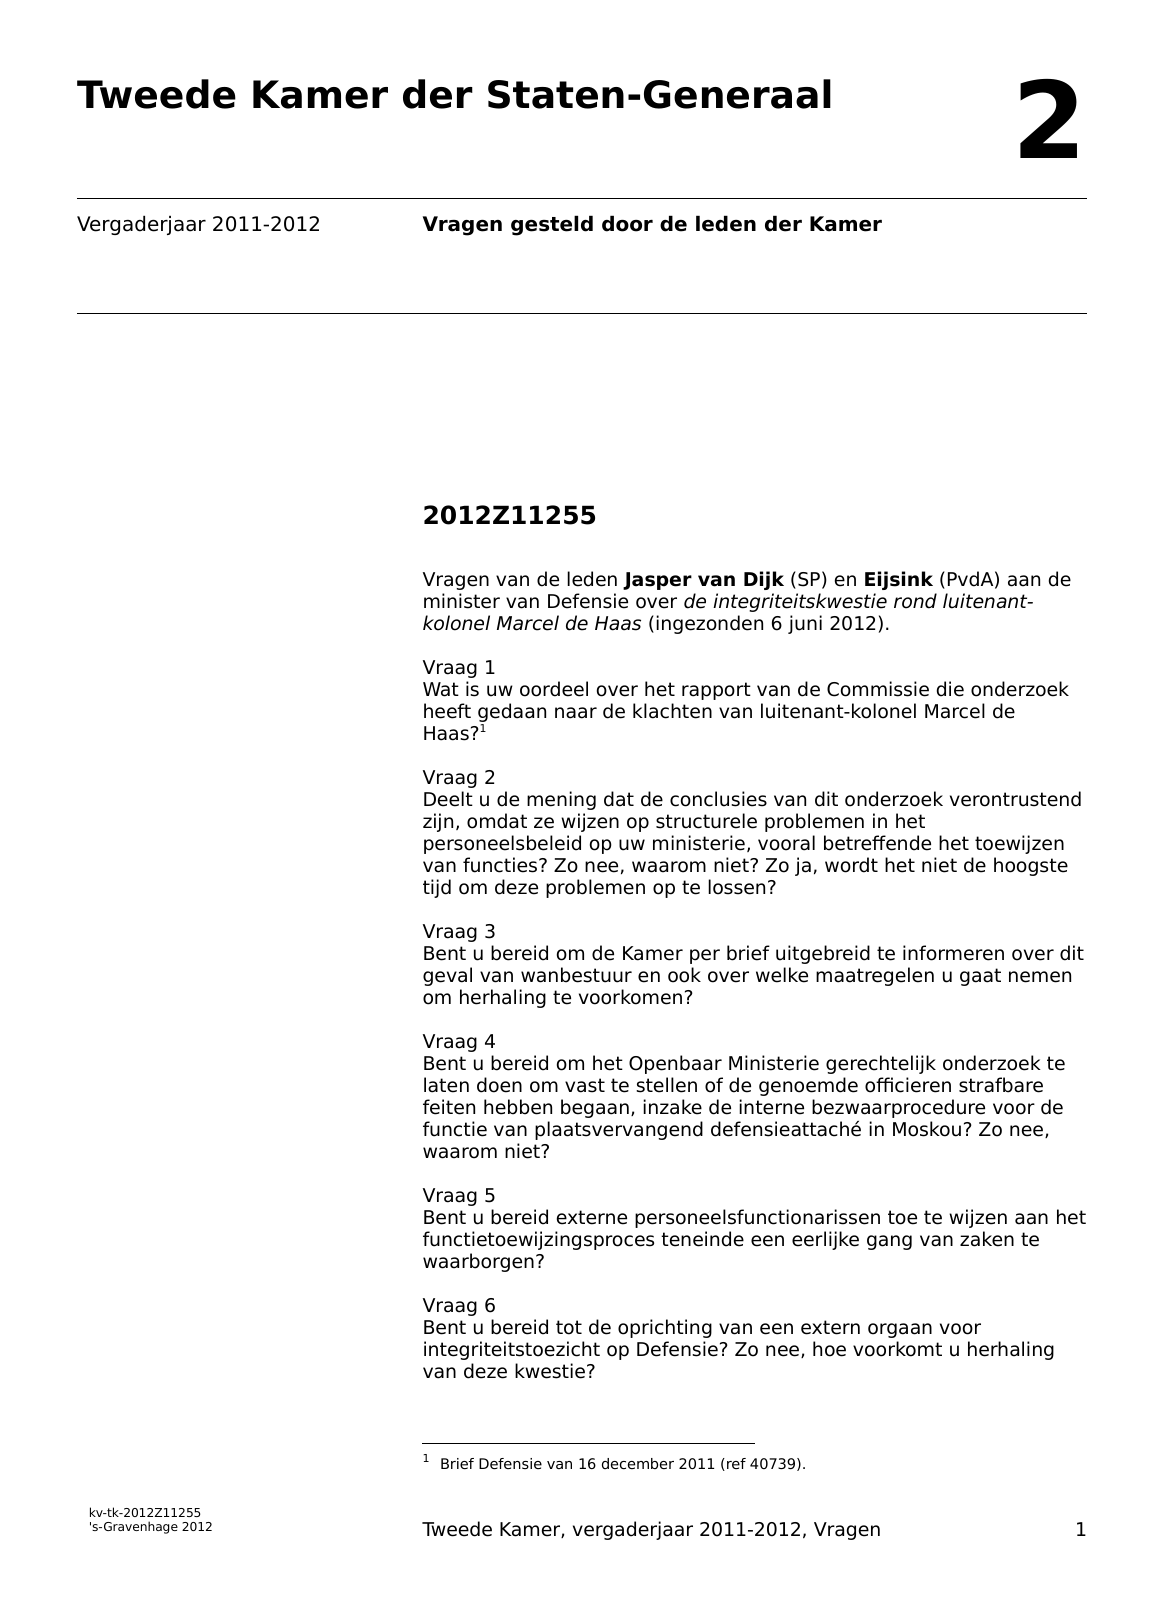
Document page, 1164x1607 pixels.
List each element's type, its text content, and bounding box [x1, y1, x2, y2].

text Bent u bereid tot de oprichting van een extern orgaan voor integriteitstoezicht op Defensie? Zo nee, hoe voorkomt u herhaling van deze kwestie? [422, 1317, 1087, 1383]
text Wat is uw oordeel over het rapport van de Commissie die onderzoek heeft gedaan naar de klachten van luitenant-kolonel Marcel de Haas? [422, 679, 1087, 745]
text Vraag 5 [422, 1185, 1087, 1207]
text 's-Gravenhage 2012 [88, 1520, 323, 1534]
table_header Tweede Kamer der Staten-Generaal [77, 59, 886, 198]
text Bent u bereid om het Openbaar Ministerie gerechtelijk onderzoek te laten doen om vast te stellen of de genoemde officieren strafbare feiten hebben begaan, inzake de interne bezwaarprocedure voor de functie van plaatsvervangend defensieattaché in Moskou? Zo nee, waarom niet? [422, 1053, 1087, 1163]
text Bent u bereid externe personeelsfunctionarissen toe te wijzen aan het functietoewijzingsproces teneinde een eerlijke gang van zaken te waarborgen? [422, 1207, 1087, 1273]
table_header 2 [886, 59, 1087, 198]
text Vraag 4 [422, 1031, 1087, 1053]
text Vraag 3 [422, 921, 1087, 943]
text Vragen van de leden Jasper van Dijk (SP) en Eijsink (PvdA) aan de minister van Defensie over de integriteitskwestie rond luitenant-kolonel Marcel de Haas (ingezonden 6 juni 2012). [422, 569, 1087, 635]
table_cell Vergaderjaar 2011-2012 [77, 199, 422, 313]
text Vraag 6 [422, 1295, 1087, 1317]
text Vraag 1 [422, 657, 1087, 679]
text Vraag 2 [422, 767, 1087, 789]
text 2012Z11255 [422, 501, 1087, 531]
table_cell Vragen gesteld door de leden der Kamer [422, 199, 1087, 313]
text Deelt u de mening dat de conclusies van dit onderzoek verontrustend zijn, omdat ze wijzen op structurele problemen in het personeelsbeleid op uw ministerie, vooral betreffende het toewijzen van functies? Zo nee, waarom niet? Zo ja, wordt het niet de hoogste tijd om deze problemen op te lossen? [422, 789, 1087, 899]
text Brief Defensie van 16 december 2011 (ref 40739). [422, 1452, 1087, 1474]
text kv-tk-2012Z11255 [88, 1506, 323, 1520]
text Bent u bereid om de Kamer per brief uitgebreid te informeren over dit geval van wanbestuur en ook over welke maatregelen u gaat nemen om herhaling te voorkomen? [422, 943, 1087, 1009]
